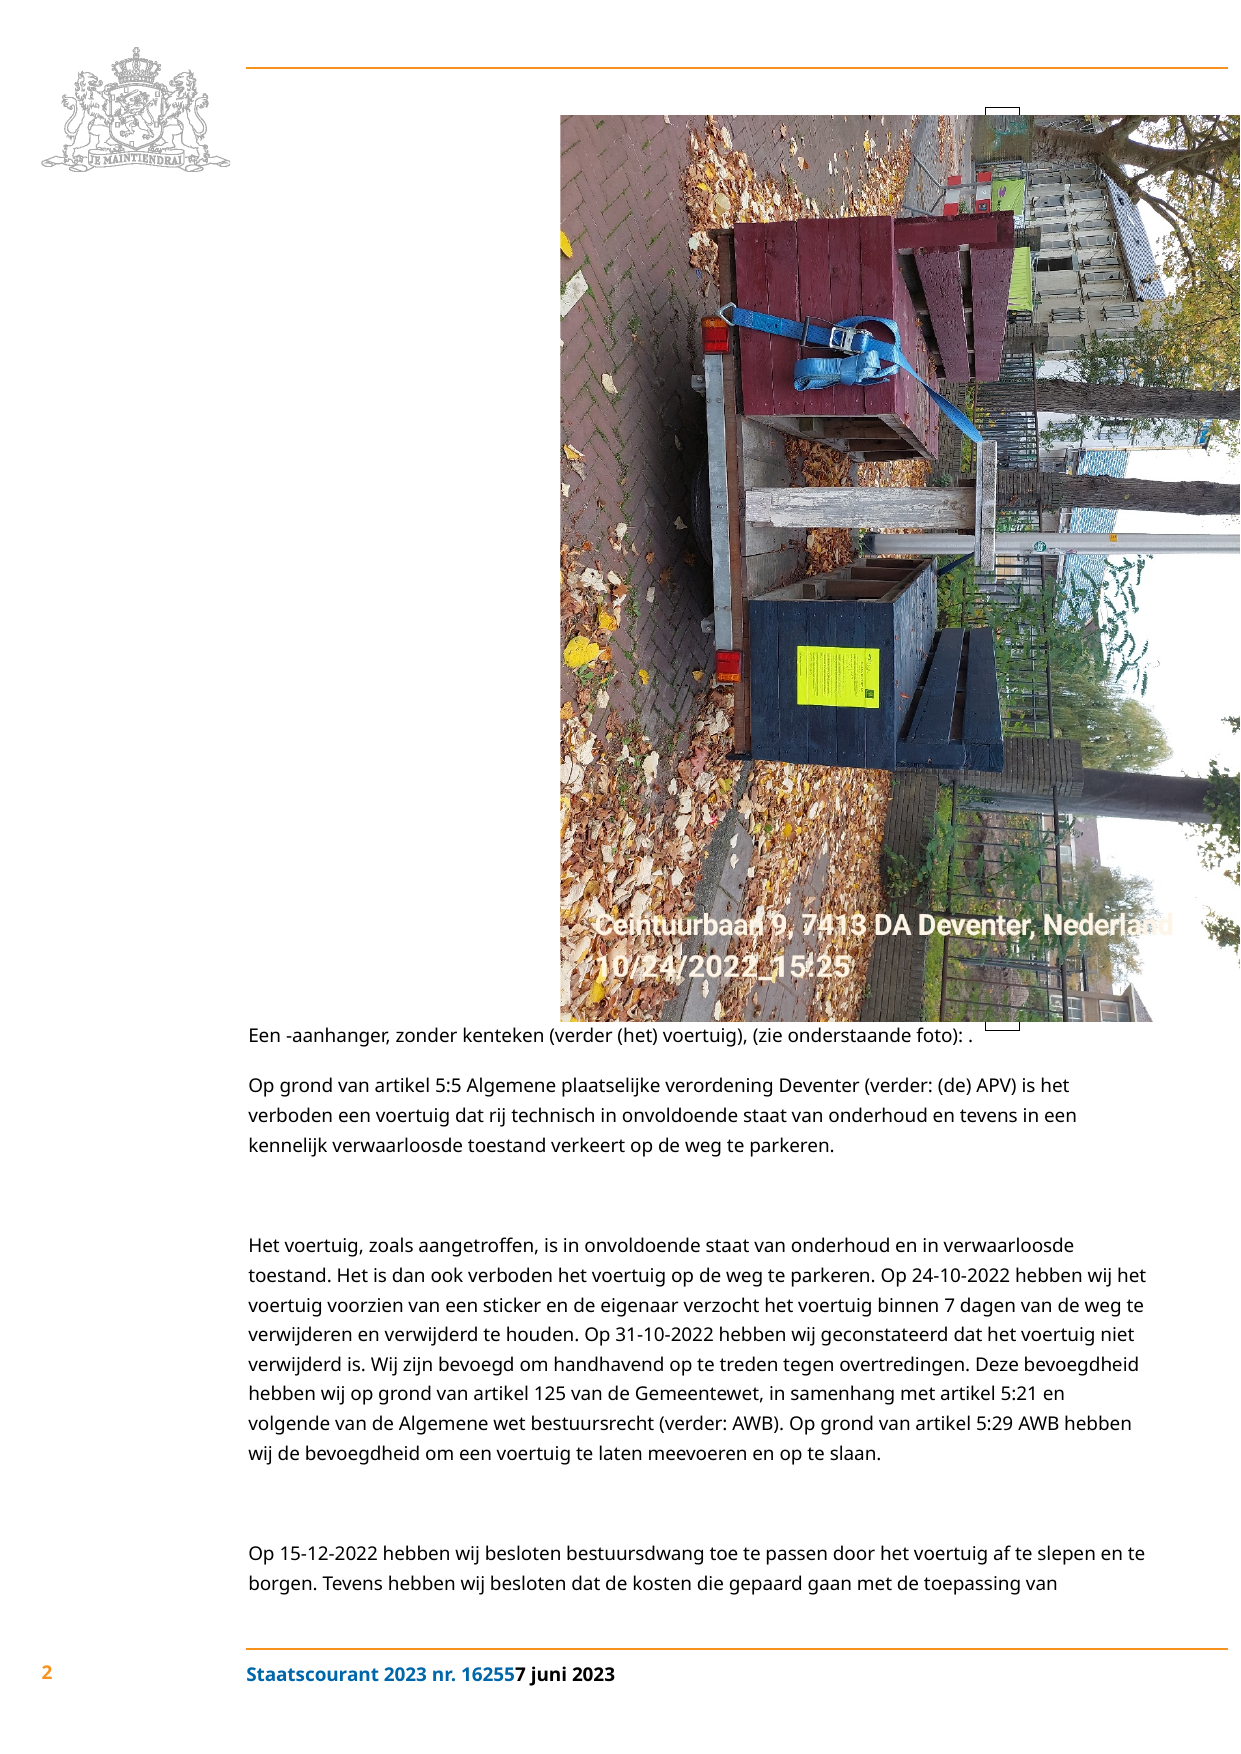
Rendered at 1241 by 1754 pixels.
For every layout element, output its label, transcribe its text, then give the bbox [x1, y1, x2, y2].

text Een -aanhanger, zonder kenteken (verder (het) voertuig), (zie onderstaande foto): . [248, 95, 1152, 1048]
text Op grond van artikel 5:5 Algemene plaatselijke verordening Deventer (verder: (de) APV) is het verboden een voertuig dat rij technisch in onvoldoende staat van onderhoud en tevens in een kennelijk verwaarloosde toestand verkeert op de weg te parkeren. [248, 1073, 1152, 1158]
picture [41, 47, 231, 172]
picture [560, 115, 1240, 1022]
text Op 15-12-2022 hebben wij besloten bestuursdwang toe te passen door het voertuig af te slepen en te borgen. Tevens hebben wij besloten dat de kosten die gepaard gaan met de toepassing van [248, 1541, 1152, 1596]
text Het voertuig, zoals aangetroffen, is in onvoldoende staat van onderhoud en in verwaarloosde toestand. Het is dan ook verboden het voertuig op de weg te parkeren. Op 24-10-2022 hebben wij het voertuig voorzien van een sticker en de eigenaar verzocht het voertuig binnen 7 dagen van de weg te verwijderen en verwijderd te houden. Op 31-10-2022 hebben wij geconstateerd dat het voertuig niet verwijderd is. Wij zijn bevoegd om handhavend op te treden tegen overtredingen. Deze bevoegdheid hebben wij op grond van artikel 125 van de Gemeentewet, in samenhang met artikel 5:21 en volgende van de Algemene wet bestuursrecht (verder: AWB). Op grond van artikel 5:29 AWB hebben wij de bevoegdheid om een voertuig te laten meevoeren en op te slaan. [248, 1233, 1152, 1466]
